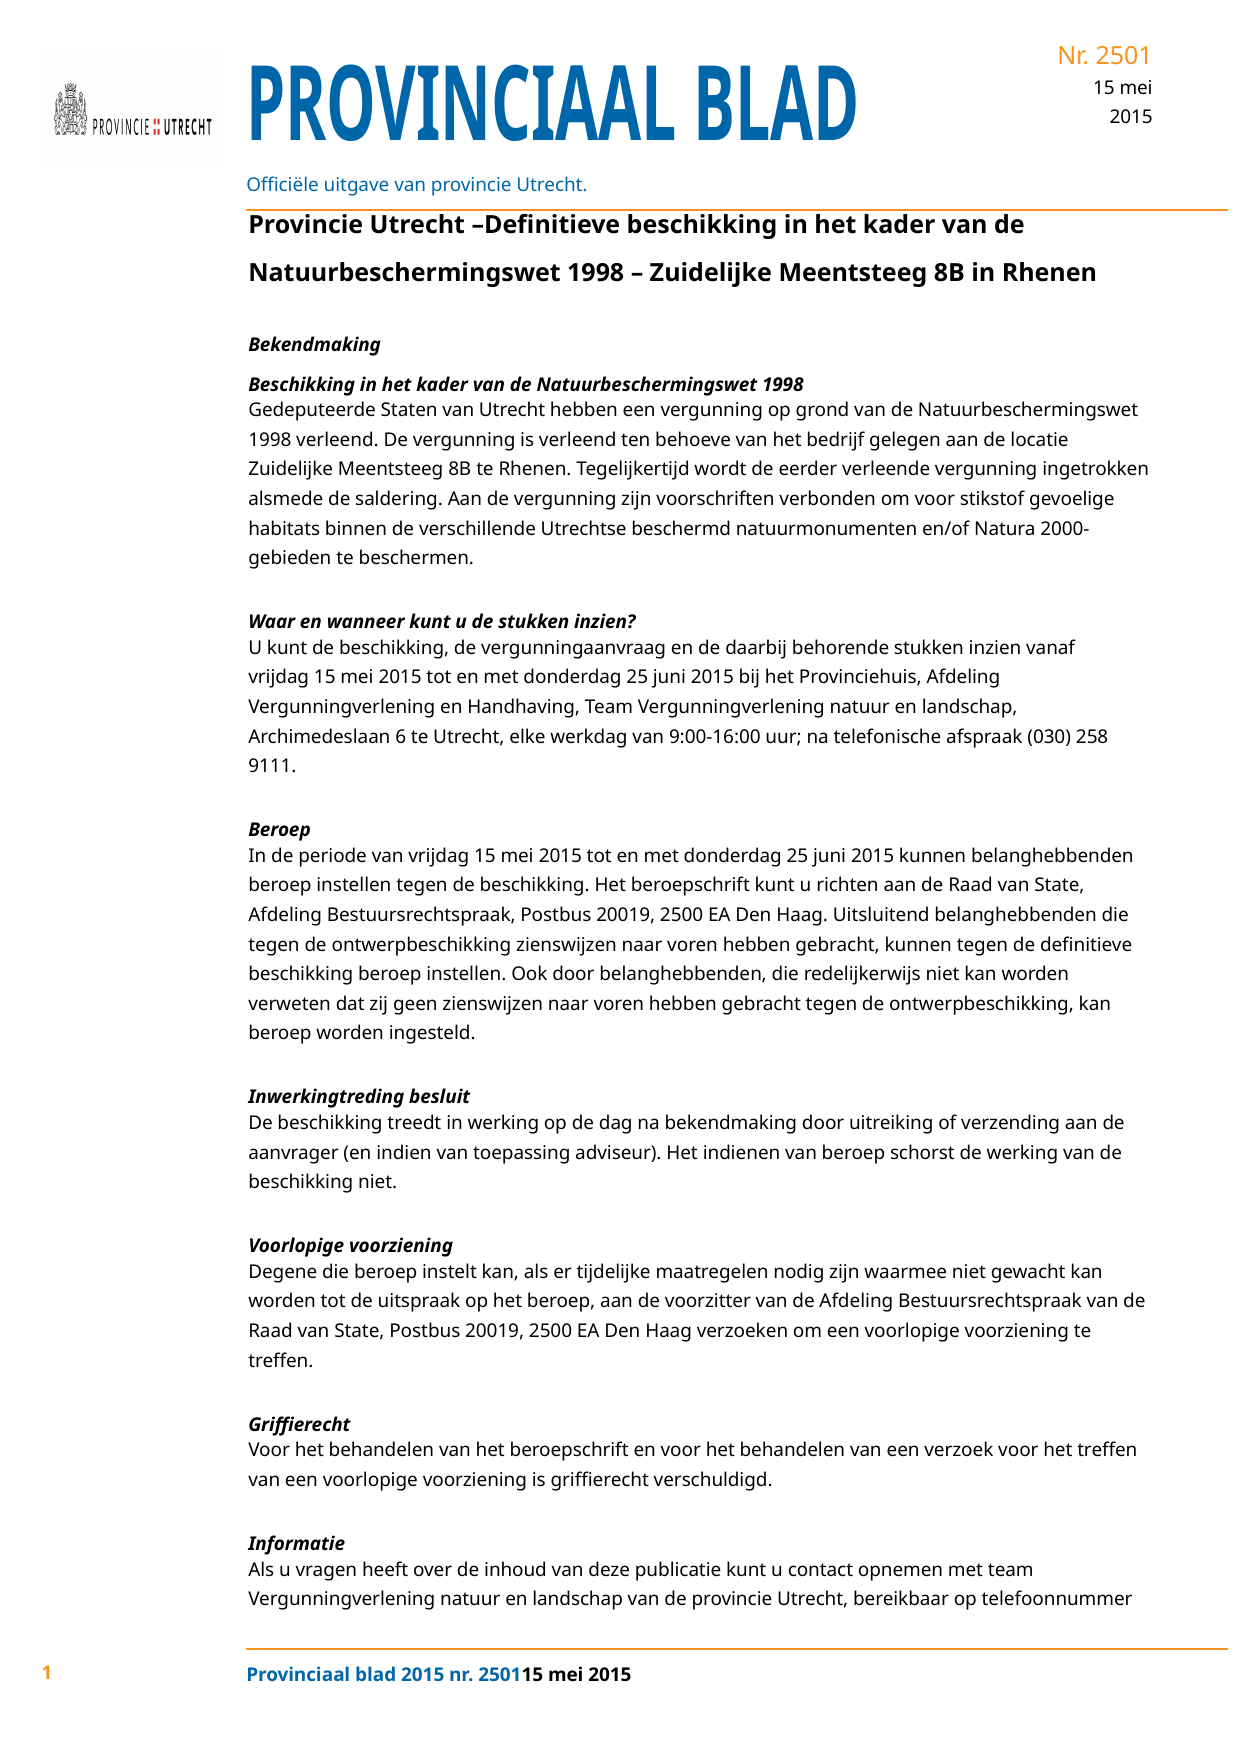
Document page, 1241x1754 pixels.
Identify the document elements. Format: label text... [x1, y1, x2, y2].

text In de periode van vrijdag 15 mei 2015 tot en met donderdag 25 juni 2015 kunnen belanghebbenden beroep instellen tegen de beschikking. Het beroepschrift kunt u richten aan de Raad van State, Afdeling Bestuursrechtspraak, Postbus 20019, 2500 EA Den Haag. Uitsluitend belanghebbenden die tegen de ontwerpbeschikking zienswijzen naar voren hebben gebracht, kunnen tegen de definitieve beschikking beroep instellen. Ook door belanghebbenden, die redelijkerwijs niet kan worden verweten dat zij geen zienswijzen naar voren hebben gebracht tegen de ontwerpbeschikking, kan beroep worden ingesteld. [248, 842, 1152, 1045]
text Als u vragen heeft over de inhoud van deze publicatie kunt u contact opnemen met team Vergunningverlening natuur en landschap van de provincie Utrecht, bereikbaar op telefoonnummer [248, 1556, 1152, 1611]
text Gedeputeerde Staten van Utrecht hebben een vergunning op grond van de Natuurbeschermingswet 1998 verleend. De vergunning is verleend ten behoeve van het bedrijf gelegen aan de locatie Zuidelijke Meentsteeg 8B te Rhenen. Tegelijkertijd wordt de eerder verleende vergunning ingetrokken alsmede de saldering. Aan de vergunning zijn voorschriften verbonden om voor stikstof gevoelige habitats binnen de verschillende Utrechtse beschermd natuurmonumenten en/of Natura 2000-gebieden te beschermen. [248, 396, 1152, 570]
text Informatie [248, 1530, 1152, 1556]
text Provincie Utrecht –Definitieve beschikking in het kader van de Natuurbeschermingswet 1998 – Zuidelijke Meentsteeg 8B in Rhenen [248, 211, 1152, 288]
text Bekendmaking [248, 331, 1152, 357]
text Voor het behandelen van het beroepschrift en voor het behandelen van een verzoek voor het treffen van een voorlopige voorziening is griffierecht verschuldigd. [248, 1437, 1152, 1492]
text De beschikking treedt in werking op de dag na bekendmaking door uitreiking of verzending aan de aanvrager (en indien van toepassing adviseur). Het indienen van beroep schorst de werking van de beschikking niet. [248, 1109, 1152, 1194]
text Voorlopige voorziening [248, 1232, 1152, 1258]
text Beschikking in het kader van de Natuurbeschermingswet 1998 [248, 371, 1152, 396]
text Griffierecht [248, 1411, 1152, 1437]
text Waar en wanneer kunt u de stukken inzien? [248, 608, 1152, 634]
picture [41, 47, 231, 172]
text Inwerkingtreding besluit [248, 1083, 1152, 1109]
text U kunt de beschikking, de vergunningaanvraag en de daarbij behorende stukken inzien vanaf vrijdag 15 mei 2015 tot en met donderdag 25 juni 2015 bij het Provinciehuis, Afdeling Vergunningverlening en Handhaving, Team Vergunningverlening natuur en landschap, Archimedeslaan 6 te Utrecht, elke werkdag van 9:00-16:00 uur; na telefonische afspraak (030) 258 9111. [248, 634, 1152, 778]
text Degene die beroep instelt kan, als er tijdelijke maatregelen nodig zijn waarmee niet gewacht kan worden tot de uitspraak op het beroep, aan de voorzitter van de Afdeling Bestuursrechtspraak van de Raad van State, Postbus 20019, 2500 EA Den Haag verzoeken om een voorlopige voorziening te treffen. [248, 1258, 1152, 1373]
text Beroep [248, 816, 1152, 842]
